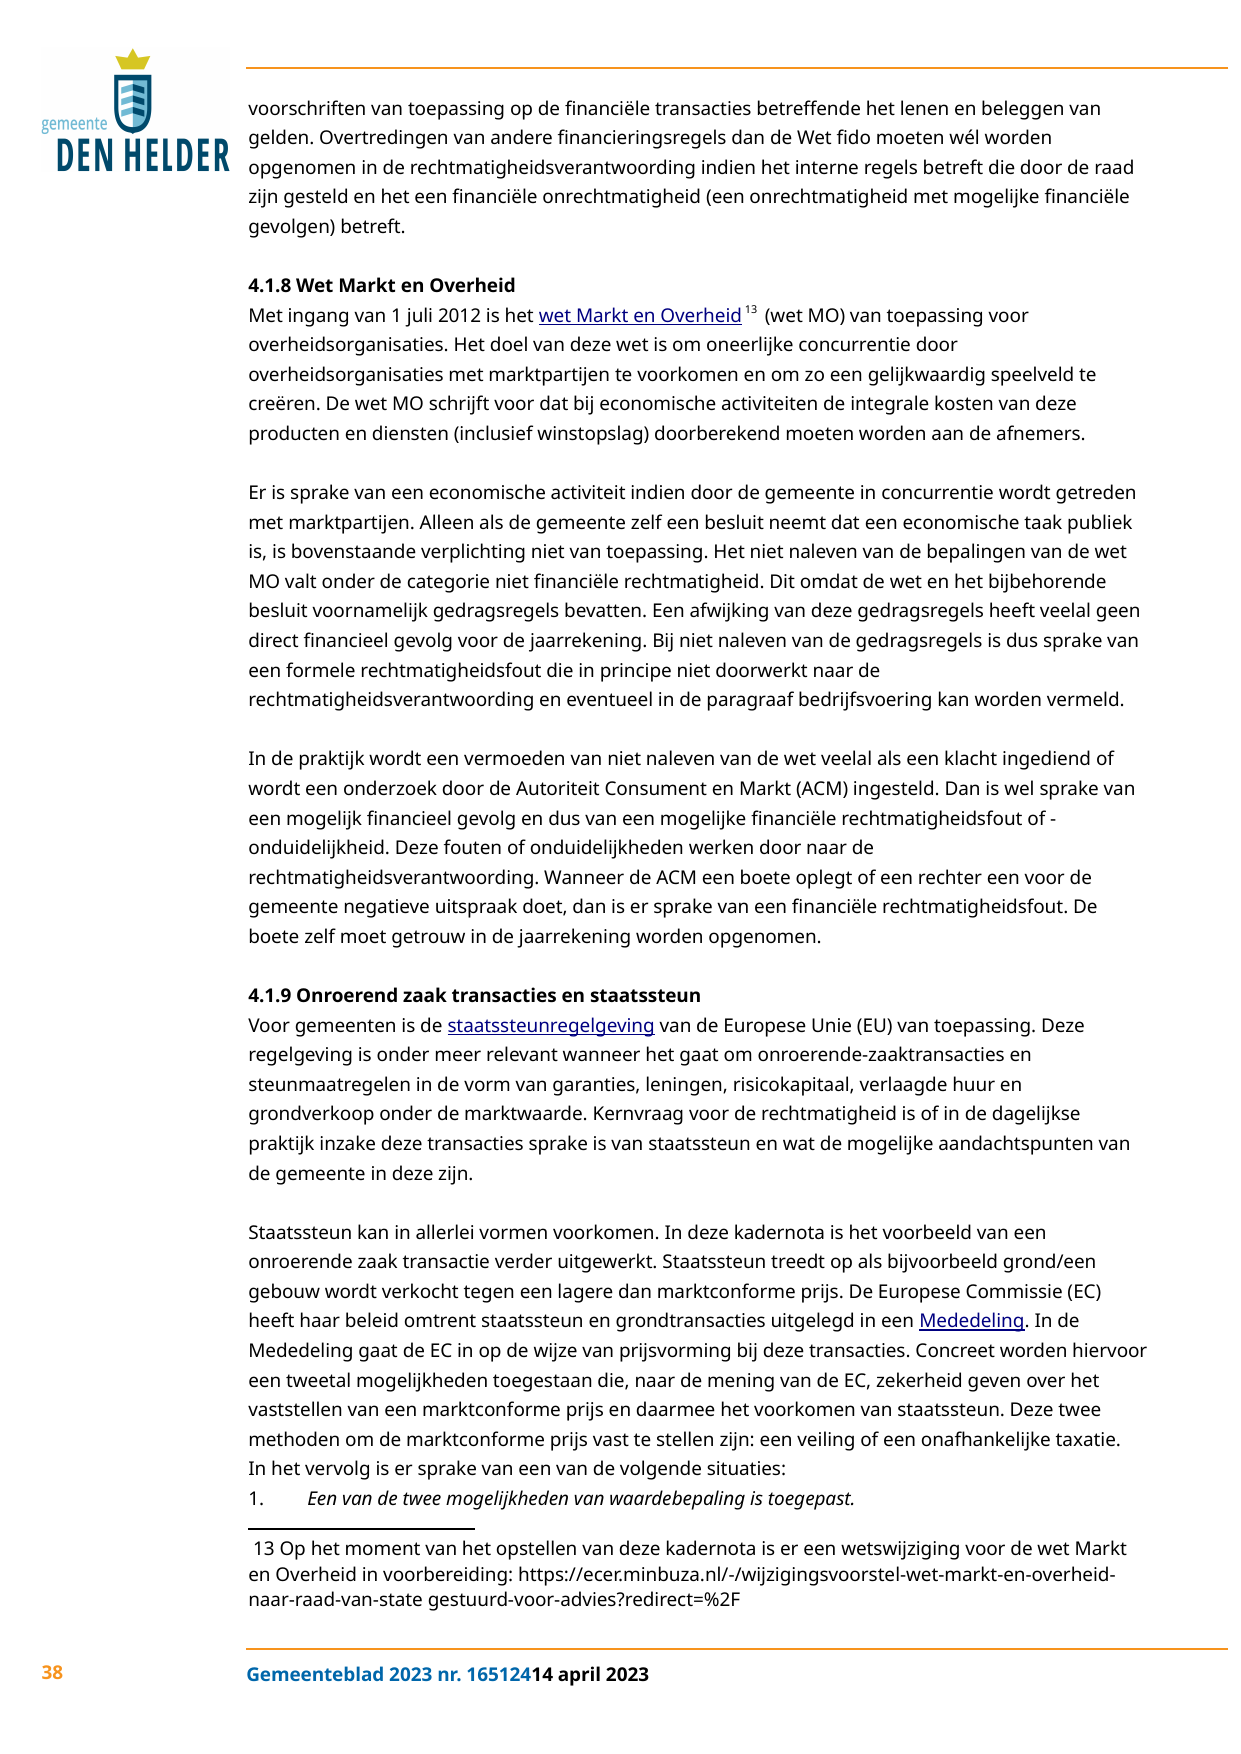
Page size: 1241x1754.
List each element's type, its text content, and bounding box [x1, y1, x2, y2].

text Met ingang van 1 juli 2012 is het wet Markt en Overheid (wet MO) van toepassing voor overheidsorganisaties. Het doel van deze wet is om oneerlijke concurrentie door overheidsorganisaties met marktpartijen te voorkomen en om zo een gelijkwaardig speelveld te creëren. De wet MO schrijft voor dat bij economische activiteiten de integrale kosten van deze producten en diensten (inclusief winstopslag) doorberekend moeten worden aan de afnemers. [248, 302, 1152, 446]
picture [182, 144, 187, 165]
text - voorschriften van toepassing op de financiële transacties betreffende het lenen en beleggen van gelden. Overtredingen van andere financieringsregels dan de Wet fido moeten wél worden opgenomen in de rechtmatigheidsverantwoording indien het interne regels betreft die door de raad zijn gesteld en het een financiële onrechtmatigheid (een onrechtmatigheid met mogelijke financiële gevolgen) betreft. [248, 95, 1152, 239]
text In het vervolg is er sprake van een van de volgende situaties: [248, 1456, 1152, 1481]
picture [100, 154, 106, 172]
picture [41, 47, 231, 172]
picture [130, 157, 135, 172]
text Er is sprake van een economische activiteit indien door de gemeente in concurrentie wordt getreden met marktpartijen. Alleen als de gemeente zelf een besluit neemt dat een economische taak publiek is, is bovenstaande verplichting niet van toepassing. Het niet naleven van de bepalingen van de wet MO valt onder de categorie niet financiële rechtmatigheid. Dit omdat de wet en het bijbehorende besluit voornamelijk gedragsregels bevatten. Een afwijking van deze gedragsregels heeft veelal geen direct financieel gevolg voor de jaarrekening. Bij niet naleven van de gedragsregels is dus sprake van een formele rechtmatigheidsfout die in principe niet doorwerkt naar de rechtmatigheidsverantwoording en eventueel in de paragraaf bedrijfsvoering kan worden vermeld. [248, 479, 1152, 712]
text 4.1.8 Wet Markt en Overheid [248, 272, 1152, 298]
text Voor gemeenten is de staatssteunregelgeving van de Europese Unie (EU) van toepassing. Deze regelgeving is onder meer relevant wanneer het gaat om onroerende-zaaktransacties en steunmaatregelen in de vorm van garanties, leningen, risicokapitaal, verlaagde huur en grondverkoop onder de marktwaarde. Kernvraag voor de rechtmatigheid is of in de dagelijkse praktijk inzake deze transacties sprake is van staatssteun en wat de mogelijke aandachtspunten van de gemeente in deze zijn. [248, 1012, 1152, 1186]
text Op het moment van het opstellen van deze kadernota is er een wetswijziging voor de wet Markt en Overheid in voorbereiding: https://ecer.minbuza.nl/-/wijzigingsvoorstel-wet-markt-en-overheid-naar-raad-van-state gestuurd-voor-advies?redirect=%2F [248, 1535, 1152, 1612]
text Staatssteun kan in allerlei vormen voorkomen. In deze kadernota is het voorbeeld van een onroerende zaak transactie verder uitgewerkt. Staatssteun treedt op als bijvoorbeeld grond/een gebouw wordt verkocht tegen een lagere dan marktconforme prijs. De Europese Commissie (EC) heeft haar beleid omtrent staatssteun en grondtransacties uitgelegd in een Mededeling. In de Mededeling gaat de EC in op de wijze van prijsvorming bij deze transacties. Concreet worden hiervoor een tweetal mogelijkheden toegestaan die, naar de mening van de EC, zekerheid geven over het vaststellen van een marktconforme prijs en daarmee het voorkomen van staatssteun. Deze twee methoden om de marktconforme prijs vast te stellen zijn: een veiling of een onafhankelijke taxatie. [248, 1219, 1152, 1452]
picture [63, 144, 68, 165]
text 4.1.9 Onroerend zaak transacties en staatssteun [248, 982, 1152, 1008]
text In de praktijk wordt een vermoeden van niet naleven van de wet veelal als een klacht ingediend of wordt een onderzoek door de Autoriteit Consument en Markt (ACM) ingesteld. Dan is wel sprake van een mogelijk financieel gevolg en dus van een mogelijke financiële rechtmatigheidsfout of -onduidelijkheid. Deze fouten of onduidelijkheden werken door naar de rechtmatigheidsverantwoording. Wanneer de ACM een boete oplegt of een rechter een voor de gemeente negatieve uitspraak doet, dan is er sprake van een financiële rechtmatigheidsfout. De boete zelf moet getrouw in de jaarrekening worden opgenomen. [248, 746, 1152, 949]
picture [220, 160, 224, 172]
list Een van de twee mogelijkheden van waardebepaling is toegepast. [248, 1485, 1152, 1511]
